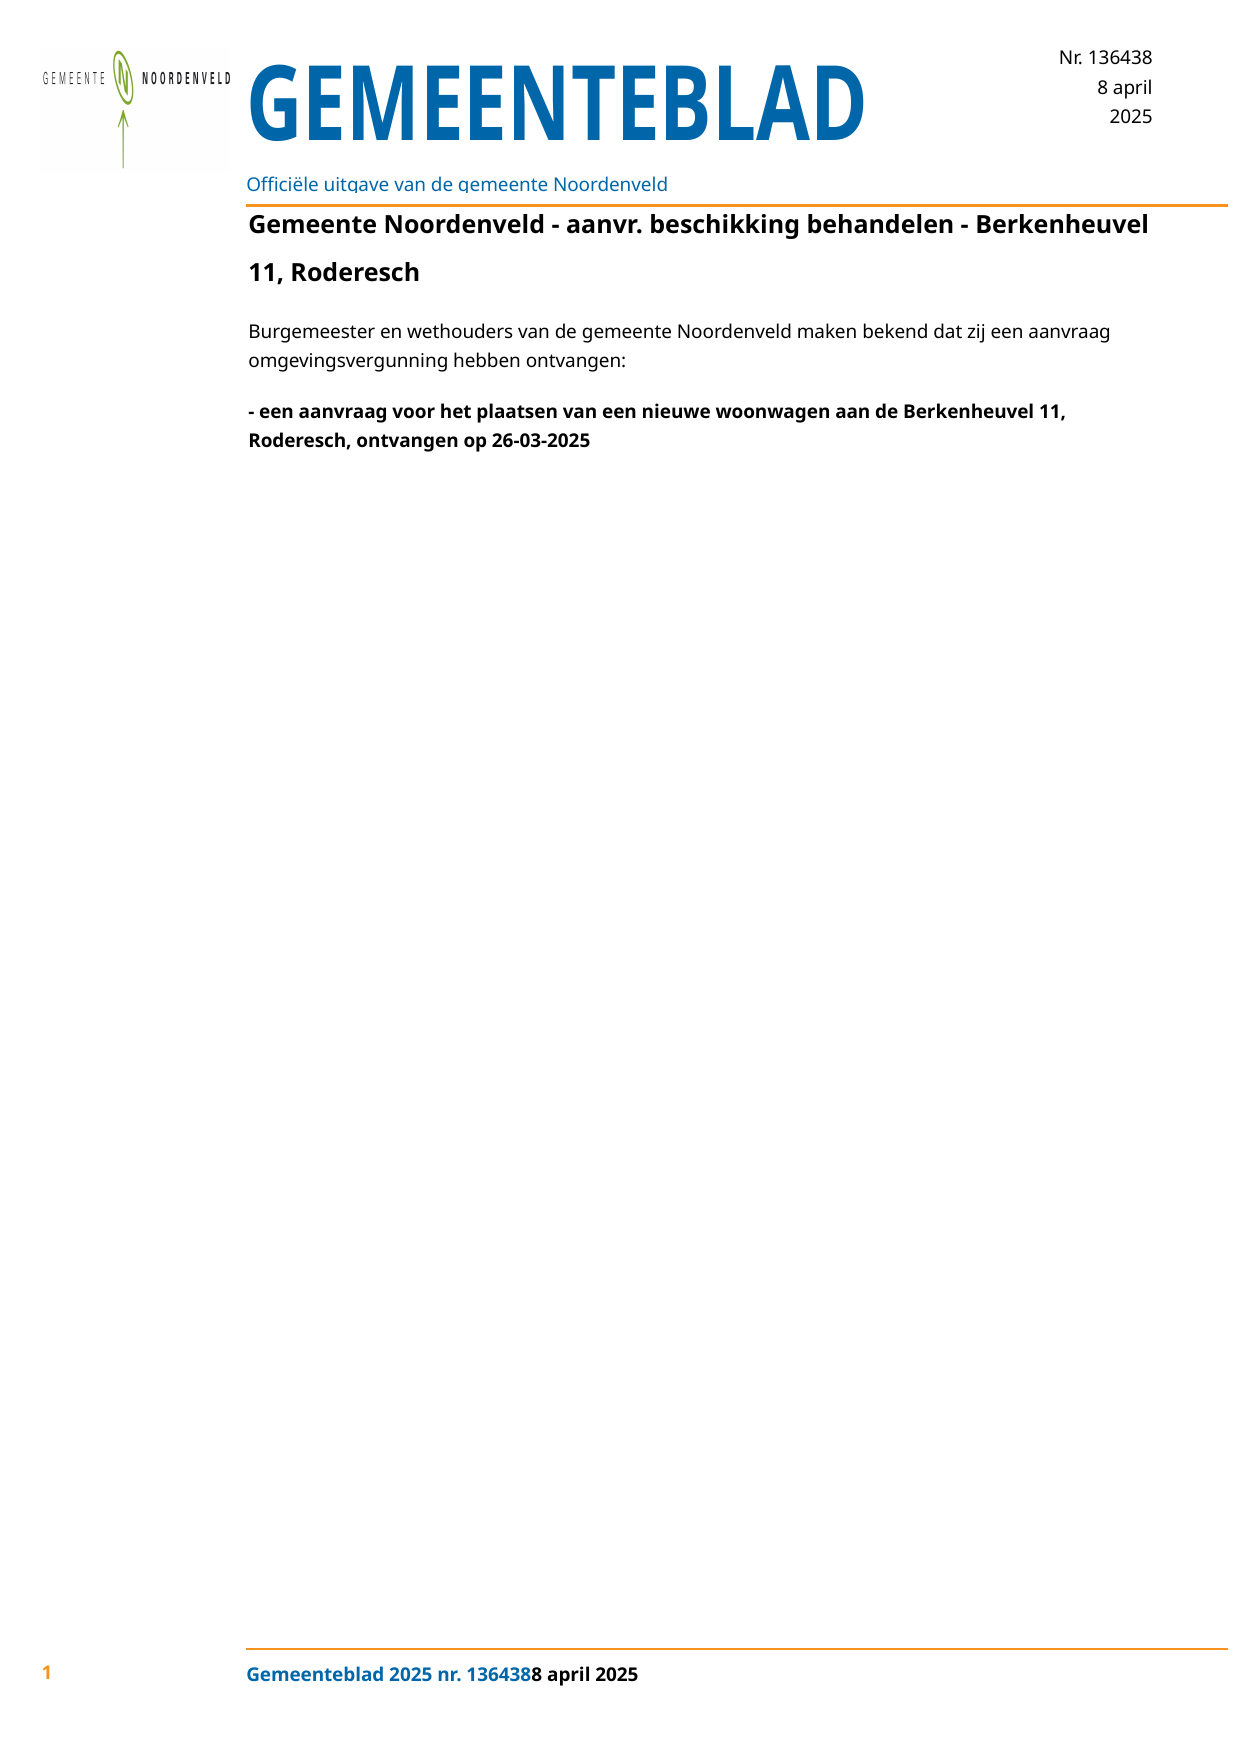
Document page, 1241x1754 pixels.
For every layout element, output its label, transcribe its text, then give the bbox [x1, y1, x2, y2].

text Burgemeester en wethouders van de gemeente Noordenveld maken bekend dat zij een aanvraag omgevingsvergunning hebben ontvangen: [248, 318, 1152, 373]
picture [41, 47, 231, 172]
text - een aanvraag voor het plaatsen van een nieuwe woonwagen aan de Berkenheuvel 11, Roderesch, ontvangen op 26-03-2025 [248, 398, 1152, 453]
text Gemeente Noordenveld - aanvr. beschikking behandelen - Berkenheuvel 11, Roderesch [248, 207, 1152, 288]
